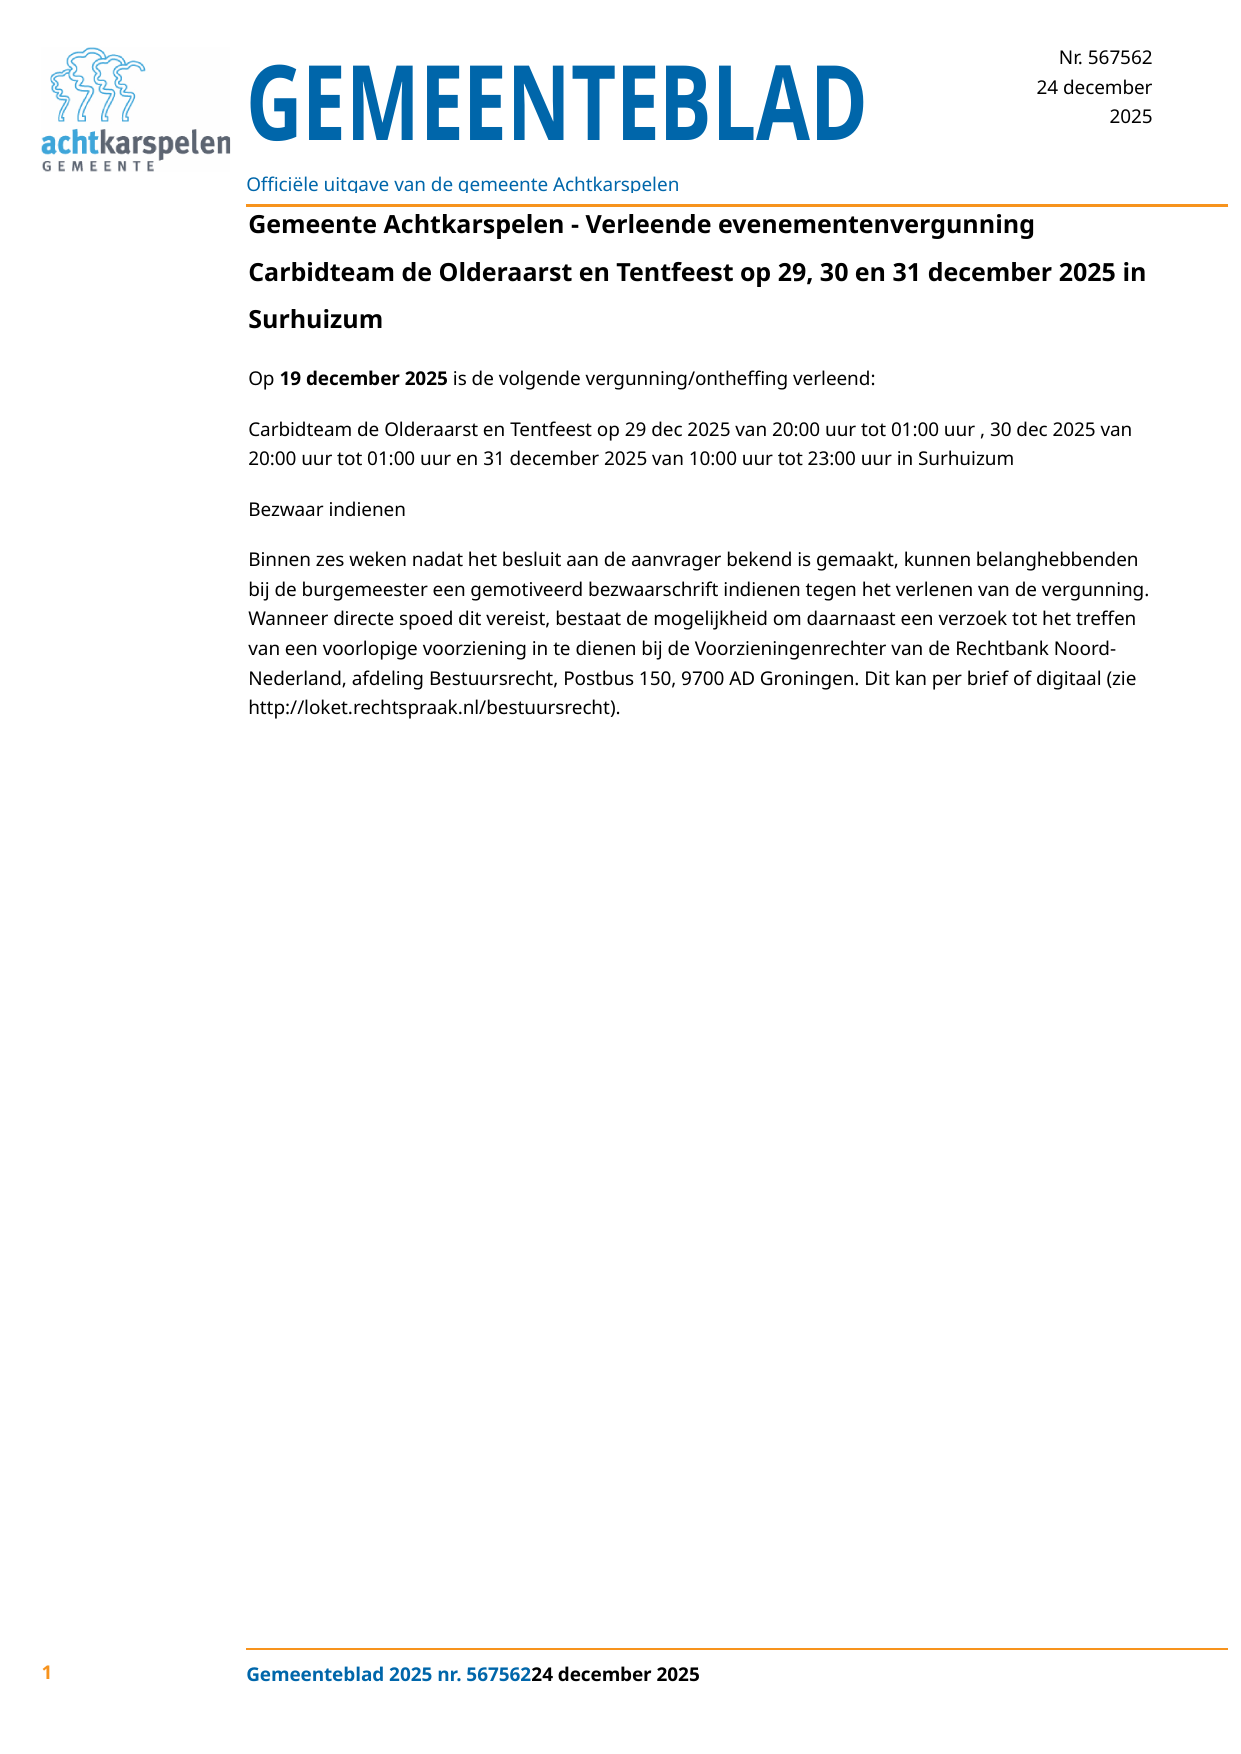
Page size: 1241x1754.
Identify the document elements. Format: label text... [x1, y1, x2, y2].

text Binnen zes weken nadat het besluit aan de aanvrager bekend is gemaakt, kunnen belanghebbenden bij de burgemeester een gemotiveerd bezwaarschrift indienen tegen het verlenen van de vergunning. Wanneer directe spoed dit vereist, bestaat de mogelijkheid om daarnaast een verzoek tot het treffen van een voorlopige voorziening in te dienen bij de Voorzieningenrechter van de Rechtbank Noord-Nederland, afdeling Bestuursrecht, Postbus 150, 9700 AD Groningen. Dit kan per brief of digitaal (zie http://loket.rechtspraak.nl/bestuursrecht). [248, 546, 1152, 720]
text Gemeente Achtkarspelen - Verleende evenementenvergunning Carbidteam de Olderaarst en Tentfeest op 29, 30 en 31 december 2025 in Surhuizum [248, 207, 1152, 336]
text Carbidteam de Olderaarst en Tentfeest op 29 dec 2025 van 20:00 uur tot 01:00 uur , 30 dec 2025 van 20:00 uur tot 01:00 uur en 31 december 2025 van 10:00 uur tot 23:00 uur in Surhuizum [248, 416, 1152, 471]
text Op 19 december 2025 is de volgende vergunning/ontheffing verleend: [248, 366, 1152, 391]
text Bezwaar indienen [248, 496, 1152, 522]
picture [41, 47, 231, 172]
